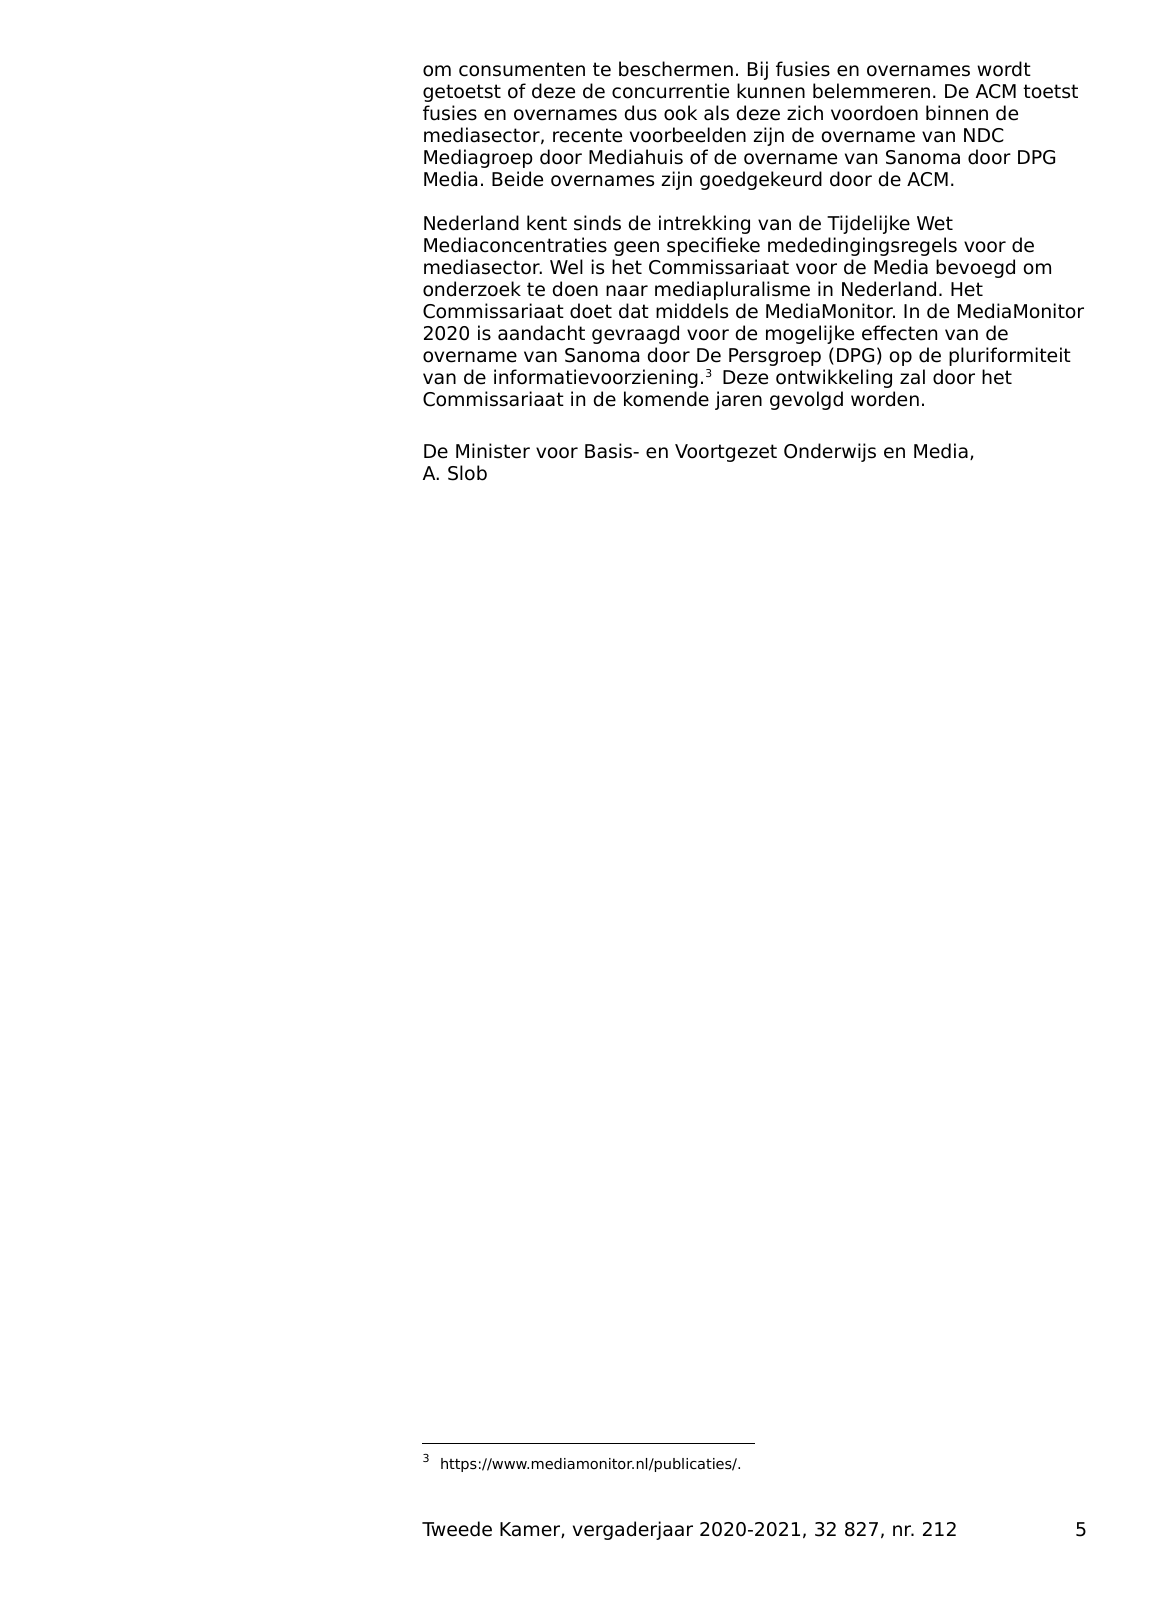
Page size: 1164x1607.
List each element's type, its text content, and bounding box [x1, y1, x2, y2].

text https://www.mediamonitor.nl/publicaties/. [422, 1452, 1087, 1474]
text Nederland kent sinds de intrekking van de Tijdelijke Wet Mediaconcentraties geen specifieke mededingingsregels voor de mediasector. Wel is het Commissariaat voor de Media bevoegd om onderzoek te doen naar mediapluralisme in Nederland. Het Commissariaat doet dat middels de MediaMonitor. In de MediaMonitor 2020 is aandacht gevraagd voor de mogelijke effecten van de overname van Sanoma door De Persgroep (DPG) op de pluriformiteit van de informatievoorziening. Deze ontwikkeling zal door het Commissariaat in de komende jaren gevolgd worden. [422, 213, 1087, 411]
text om consumenten te beschermen. Bij fusies en overnames wordt getoetst of deze de concurrentie kunnen belemmeren. De ACM toetst fusies en overnames dus ook als deze zich voordoen binnen de mediasector, recente voorbeelden zijn de overname van NDC Mediagroep door Mediahuis of de overname van Sanoma door DPG Media. Beide overnames zijn goedgekeurd door de ACM. [422, 59, 1087, 191]
text De Minister voor Basis- en Voortgezet Onderwijs en Media, A. Slob [422, 441, 1087, 485]
